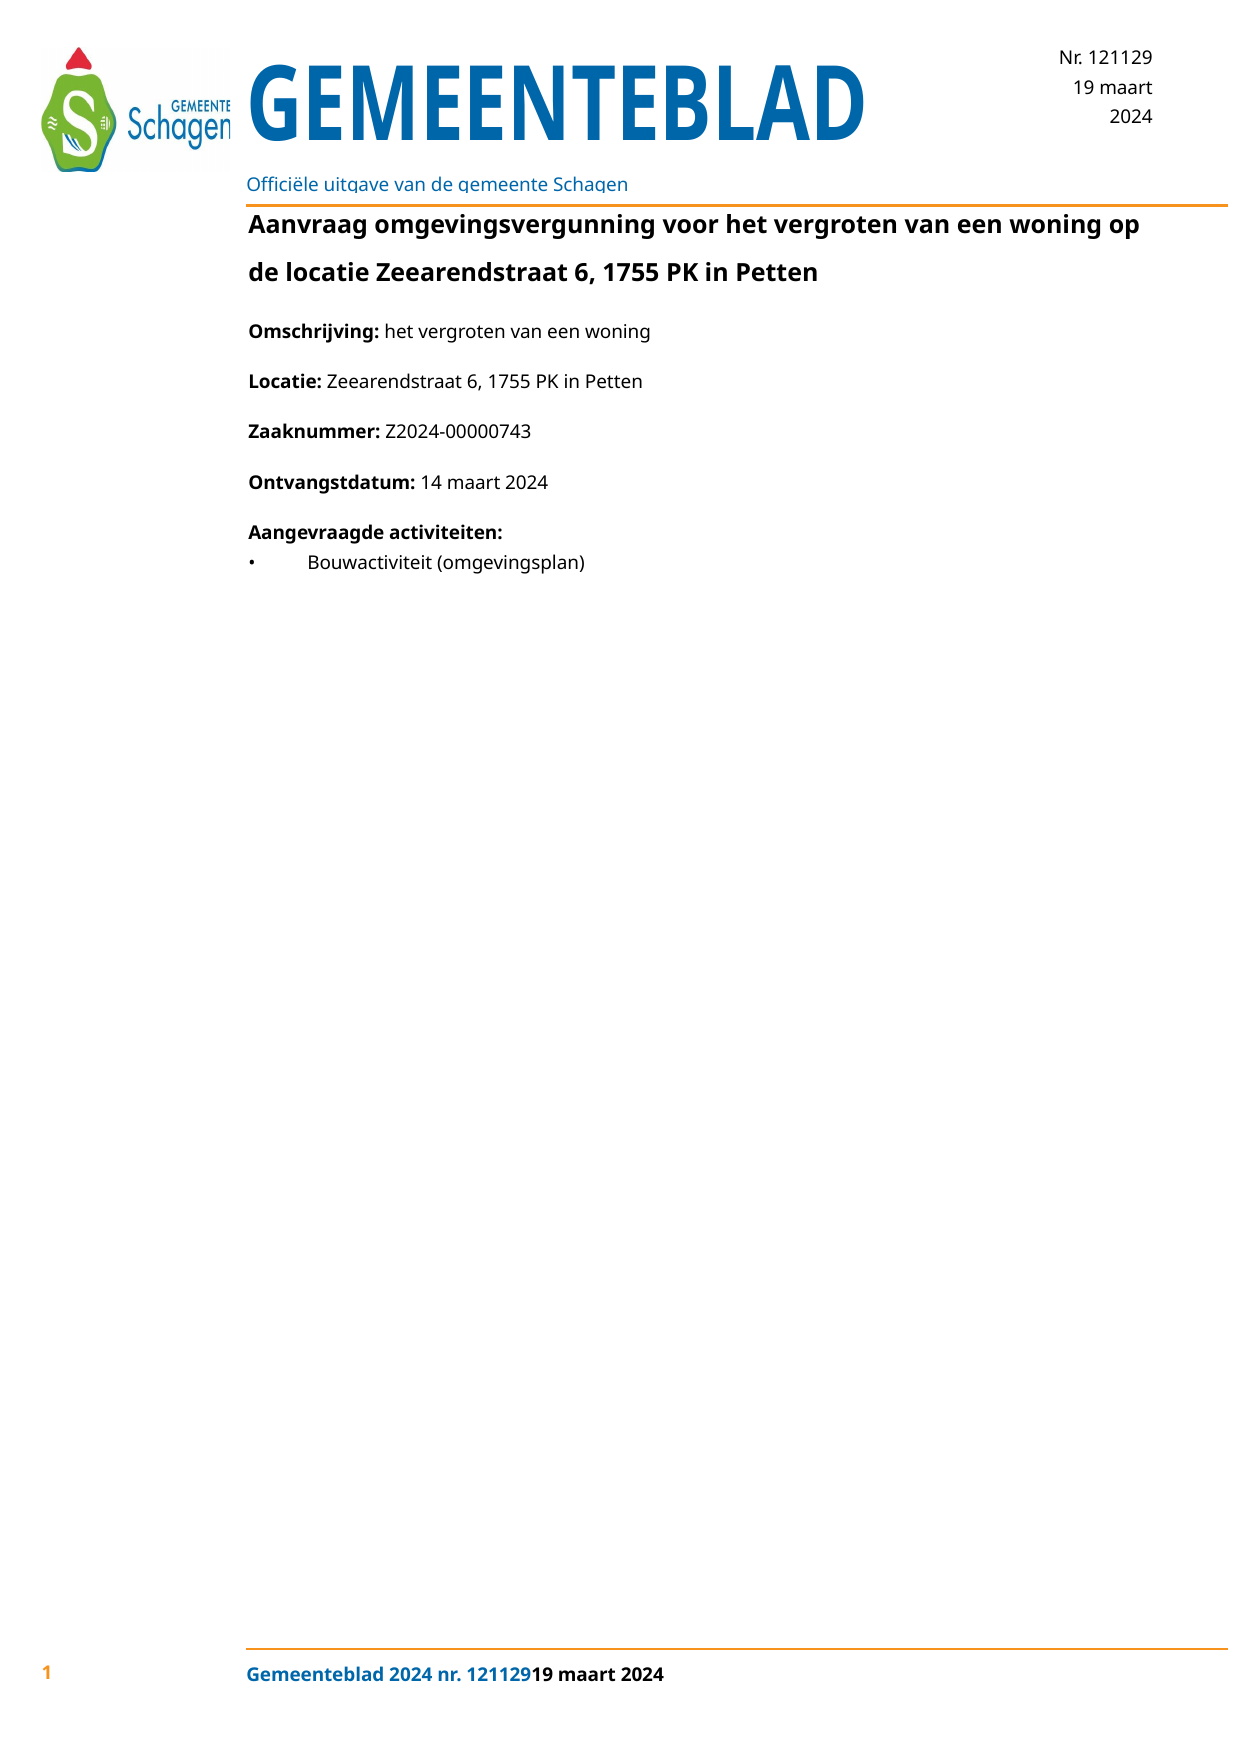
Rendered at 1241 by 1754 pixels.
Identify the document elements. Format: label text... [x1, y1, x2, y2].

text Ontvangstdatum: 14 maart 2024 [248, 469, 1152, 495]
text Locatie: Zeearendstraat 6, 1755 PK in Petten [248, 368, 1152, 394]
text Zaaknummer: Z2024-00000743 [248, 419, 1152, 444]
list Bouwactiviteit (omgevingsplan) [248, 549, 1152, 575]
text Aangevraagde activiteiten: [248, 519, 1152, 545]
text Omschrijving: het vergroten van een woning [248, 318, 1152, 344]
picture [41, 47, 231, 172]
text Aanvraag omgevingsvergunning voor het vergroten van een woning op de locatie Zeearendstraat 6, 1755 PK in Petten [248, 207, 1152, 288]
